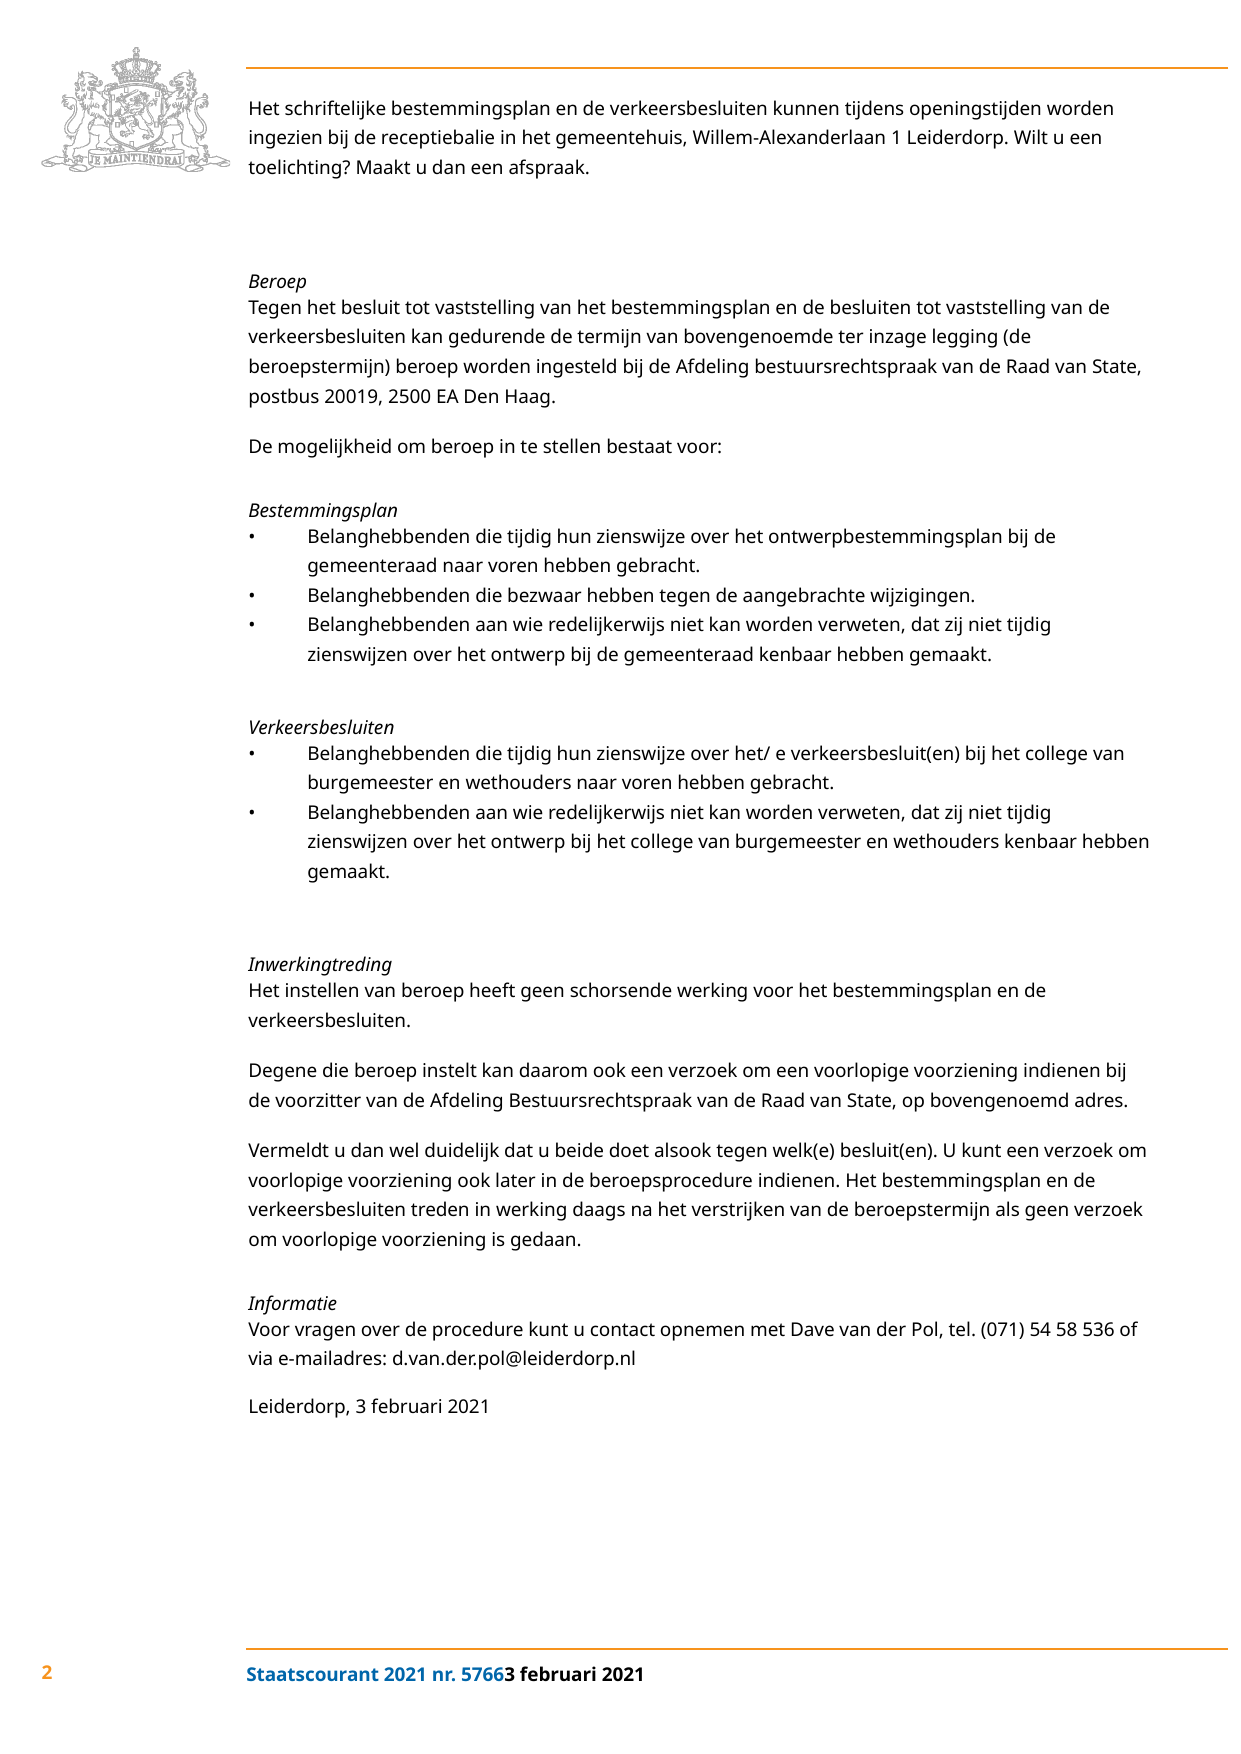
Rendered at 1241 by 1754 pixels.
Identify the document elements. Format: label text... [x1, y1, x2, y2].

list Belanghebbenden aan wie redelijkerwijs niet kan worden verweten, dat zij niet tijdig zienswijzen over het ontwerp bij het college van burgemeester en wethouders kenbaar hebben gemaakt. [248, 799, 1152, 884]
picture [41, 47, 231, 172]
text Het schriftelijke bestemmingsplan en de verkeersbesluiten kunnen tijdens openingstijden worden ingezien bij de receptiebalie in het gemeentehuis, Willem-Alexanderlaan 1 Leiderdorp. Wilt u een toelichting? Maakt u dan een afspraak. [248, 95, 1152, 180]
text Degene die beroep instelt kan daarom ook een verzoek om een voorlopige voorziening indienen bij de voorzitter van de Afdeling Bestuursrechtspraak van de Raad van State, op bovengenoemd adres. [248, 1057, 1152, 1113]
list Belanghebbenden aan wie redelijkerwijs niet kan worden verweten, dat zij niet tijdig zienswijzen over het ontwerp bij de gemeenteraad kenbaar hebben gemaakt. [248, 612, 1152, 667]
list Belanghebbenden die tijdig hun zienswijze over het/ e verkeersbesluit(en) bij het college van burgemeester en wethouders naar voren hebben gebracht. [248, 740, 1152, 795]
text Beroep [248, 268, 1152, 294]
list Belanghebbenden die tijdig hun zienswijze over het ontwerpbestemmingsplan bij de gemeenteraad naar voren hebben gebracht. [248, 523, 1152, 578]
text Het instellen van beroep heeft geen schorsende werking voor het bestemmingsplan en de verkeersbesluiten. [248, 977, 1152, 1033]
text Inwerkingtreding [248, 952, 1152, 977]
text Voor vragen over de procedure kunt u contact opnemen met Dave van der Pol, tel. (071) 54 58 536 of via e-mailadres: d.van.der.pol@leiderdorp.nl [248, 1316, 1152, 1371]
text Bestemmingsplan [248, 497, 1152, 523]
text Vermeldt u dan wel duidelijk dat u beide doet alsook tegen welk(e) besluit(en). U kunt een verzoek om voorlopige voorziening ook later in de beroepsprocedure indienen. Het bestemmingsplan en de verkeersbesluiten treden in werking daags na het verstrijken van de beroepstermijn als geen verzoek om voorlopige voorziening is gedaan. [248, 1137, 1152, 1252]
text Informatie [248, 1290, 1152, 1316]
text De mogelijkheid om beroep in te stellen bestaat voor: [248, 433, 1152, 459]
text Verkeersbesluiten [248, 714, 1152, 740]
text Tegen het besluit tot vaststelling van het bestemmingsplan en de besluiten tot vaststelling van de verkeersbesluiten kan gedurende de termijn van bovengenoemde ter inzage legging (de beroepstermijn) beroep worden ingesteld bij de Afdeling bestuursrechtspraak van de Raad van State, postbus 20019, 2500 EA Den Haag. [248, 294, 1152, 408]
list Belanghebbenden die bezwaar hebben tegen de aangebrachte wijzigingen. [248, 582, 1152, 608]
text Leiderdorp, 3 februari 2021 [248, 1393, 1152, 1419]
